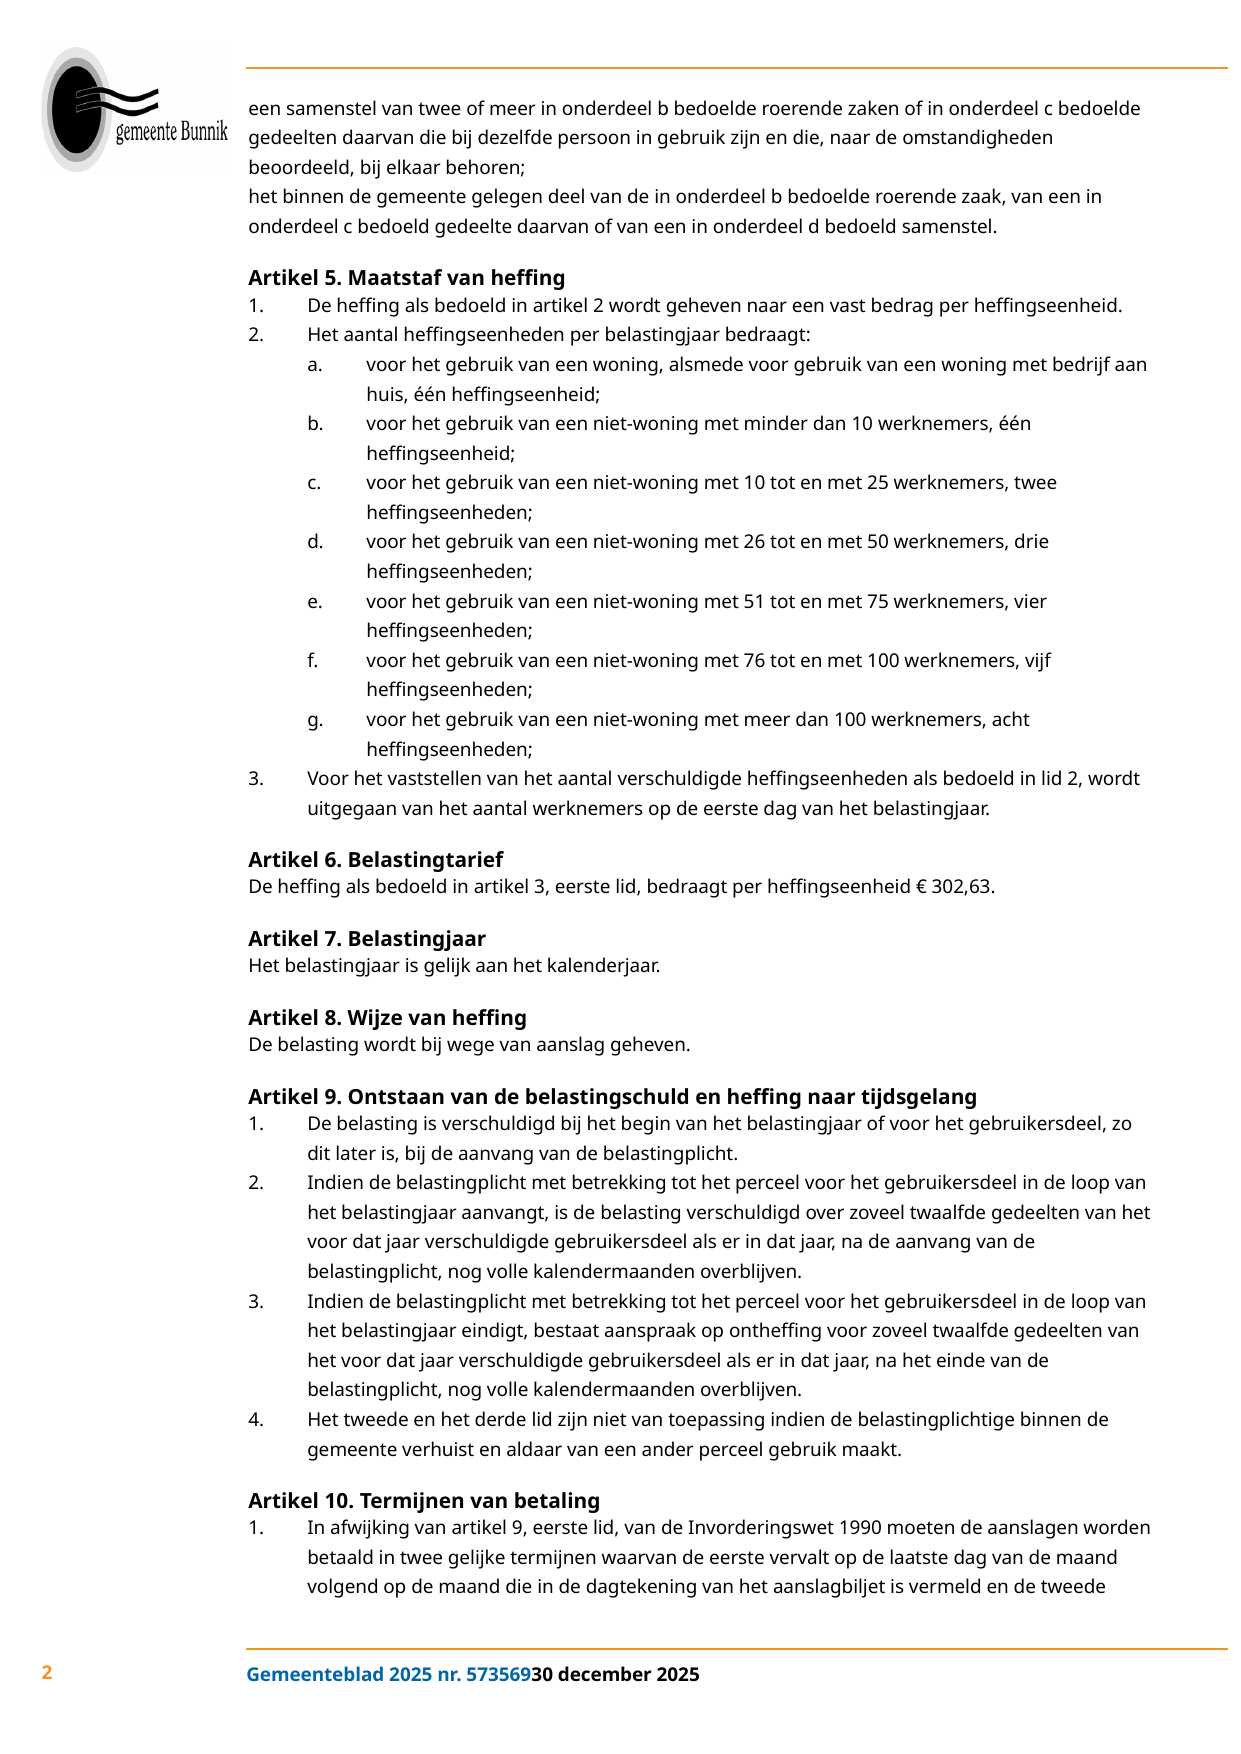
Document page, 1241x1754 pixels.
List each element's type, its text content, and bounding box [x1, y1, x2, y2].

list Voor het vaststellen van het aantal verschuldigde heffingseenheden als bedoeld in lid 2, wordt uitgegaan van het aantal werknemers op de eerste dag van het belastingjaar. [248, 765, 1152, 821]
text Artikel 5. Maatstaf van heffing [248, 263, 1152, 292]
list voor het gebruik van een niet-woning met 76 tot en met 100 werknemers, vijf heffingseenheden; [307, 647, 1152, 702]
list voor het gebruik van een niet-woning met meer dan 100 werknemers, acht heffingseenheden; [307, 706, 1152, 761]
list In afwijking van artikel 9, eerste lid, van de Invorderingswet 1990 moeten de aanslagen worden betaald in twee gelijke termijnen waarvan de eerste vervalt op de laatste dag van de maand volgend op de maand die in de dagtekening van het aanslagbiljet is vermeld en de tweede [248, 1514, 1152, 1599]
text een samenstel van twee of meer in onderdeel b bedoelde roerende zaken of in onderdeel c bedoelde gedeelten daarvan die bij dezelfde persoon in gebruik zijn en die, naar de omstandigheden beoordeeld, bij elkaar behoren; [248, 95, 1152, 180]
text De heffing als bedoeld in artikel 3, eerste lid, bedraagt per heffingseenheid € 302,63. [248, 874, 1152, 899]
picture [41, 47, 231, 172]
list Indien de belastingplicht met betrekking tot het perceel voor het gebruikersdeel in de loop van het belastingjaar eindigt, bestaat aanspraak op ontheffing voor zoveel twaalfde gedeelten van het voor dat jaar verschuldigde gebruikersdeel als er in dat jaar, na het einde van de belastingplicht, nog volle kalendermaanden overblijven. [248, 1288, 1152, 1402]
list voor het gebruik van een woning, alsmede voor gebruik van een woning met bedrijf aan huis, één heffingseenheid; [307, 351, 1152, 406]
list De heffing als bedoeld in artikel 2 wordt geheven naar een vast bedrag per heffingseenheid. [248, 292, 1152, 318]
text De belasting wordt bij wege van aanslag geheven. [248, 1031, 1152, 1057]
text Artikel 10. Termijnen van betaling [248, 1486, 1152, 1514]
list De belasting is verschuldigd bij het begin van het belastingjaar of voor het gebruikersdeel, zo dit later is, bij de aanvang van de belastingplicht. [248, 1110, 1152, 1166]
text Artikel 9. Ontstaan van de belastingschuld en heffing naar tijdsgelang [248, 1082, 1152, 1110]
list voor het gebruik van een niet-woning met 26 tot en met 50 werknemers, drie heffingseenheden; [307, 529, 1152, 584]
text het binnen de gemeente gelegen deel van de in onderdeel b bedoelde roerende zaak, van een in onderdeel c bedoeld gedeelte daarvan of van een in onderdeel d bedoeld samenstel. [248, 183, 1152, 239]
text Het belastingjaar is gelijk aan het kalenderjaar. [248, 953, 1152, 978]
list voor het gebruik van een niet-woning met 51 tot en met 75 werknemers, vier heffingseenheden; [307, 588, 1152, 643]
text Artikel 7. Belastingjaar [248, 924, 1152, 953]
list Het aantal heffingseenheden per belastingjaar bedraagt: [248, 322, 1152, 347]
list voor het gebruik van een niet-woning met minder dan 10 werknemers, één heffingseenheid; [307, 410, 1152, 466]
list Indien de belastingplicht met betrekking tot het perceel voor het gebruikersdeel in de loop van het belastingjaar aanvangt, is de belasting verschuldigd over zoveel twaalfde gedeelten van het voor dat jaar verschuldigde gebruikersdeel als er in dat jaar, na de aanvang van de belastingplicht, nog volle kalendermaanden overblijven. [248, 1169, 1152, 1284]
text Artikel 8. Wijze van heffing [248, 1003, 1152, 1031]
list Het tweede en het derde lid zijn niet van toepassing indien de belastingplichtige binnen de gemeente verhuist en aldaar van een ander perceel gebruik maakt. [248, 1406, 1152, 1461]
text Artikel 6. Belastingtarief [248, 845, 1152, 874]
list voor het gebruik van een niet-woning met 10 tot en met 25 werknemers, twee heffingseenheden; [307, 469, 1152, 525]
